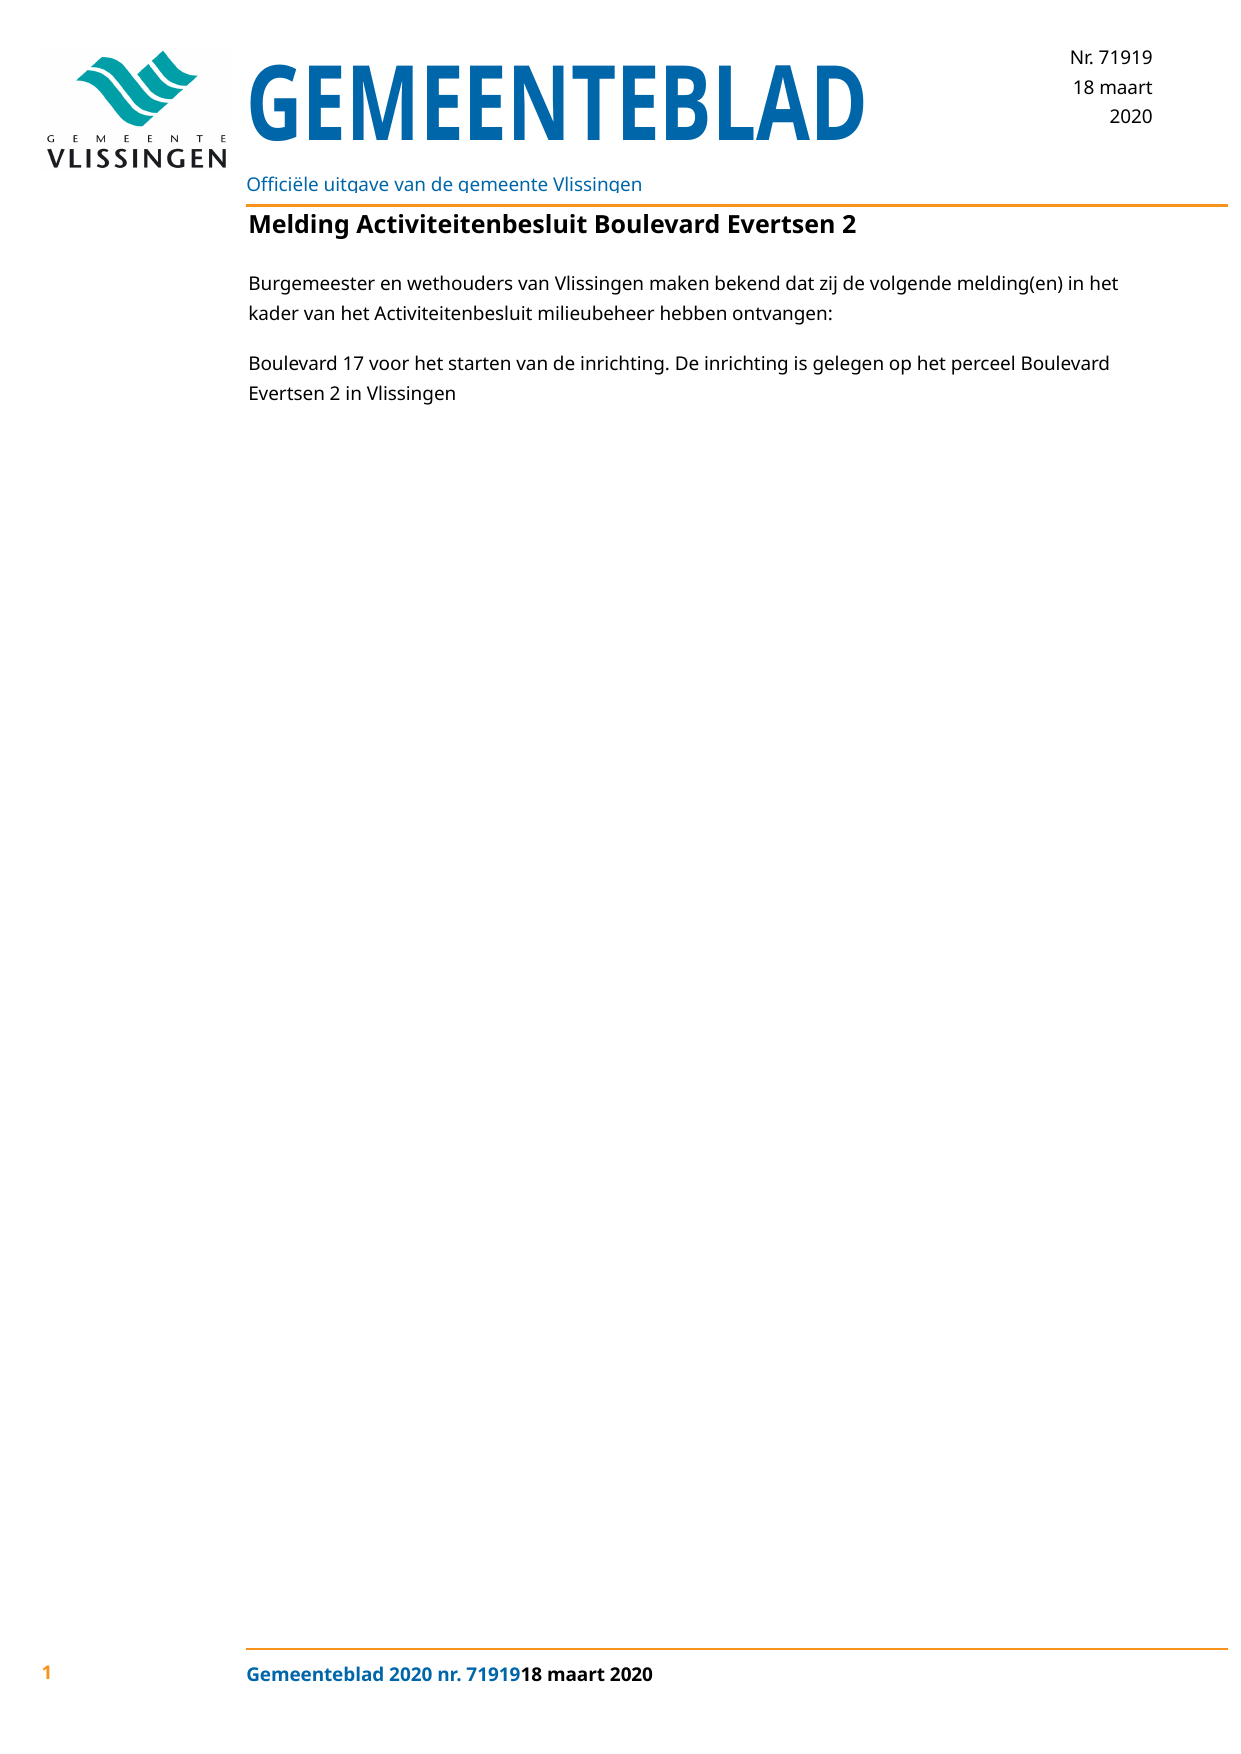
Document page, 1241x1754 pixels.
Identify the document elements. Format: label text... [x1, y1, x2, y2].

picture [41, 47, 231, 172]
text Melding Activiteitenbesluit Boulevard Evertsen 2 [248, 207, 1152, 241]
text Boulevard 17 voor het starten van de inrichting. De inrichting is gelegen op het perceel Boulevard Evertsen 2 in Vlissingen [248, 350, 1152, 406]
text Burgemeester en wethouders van Vlissingen maken bekend dat zij de volgende melding(en) in het kader van het Activiteitenbesluit milieubeheer hebben ontvangen: [248, 270, 1152, 326]
